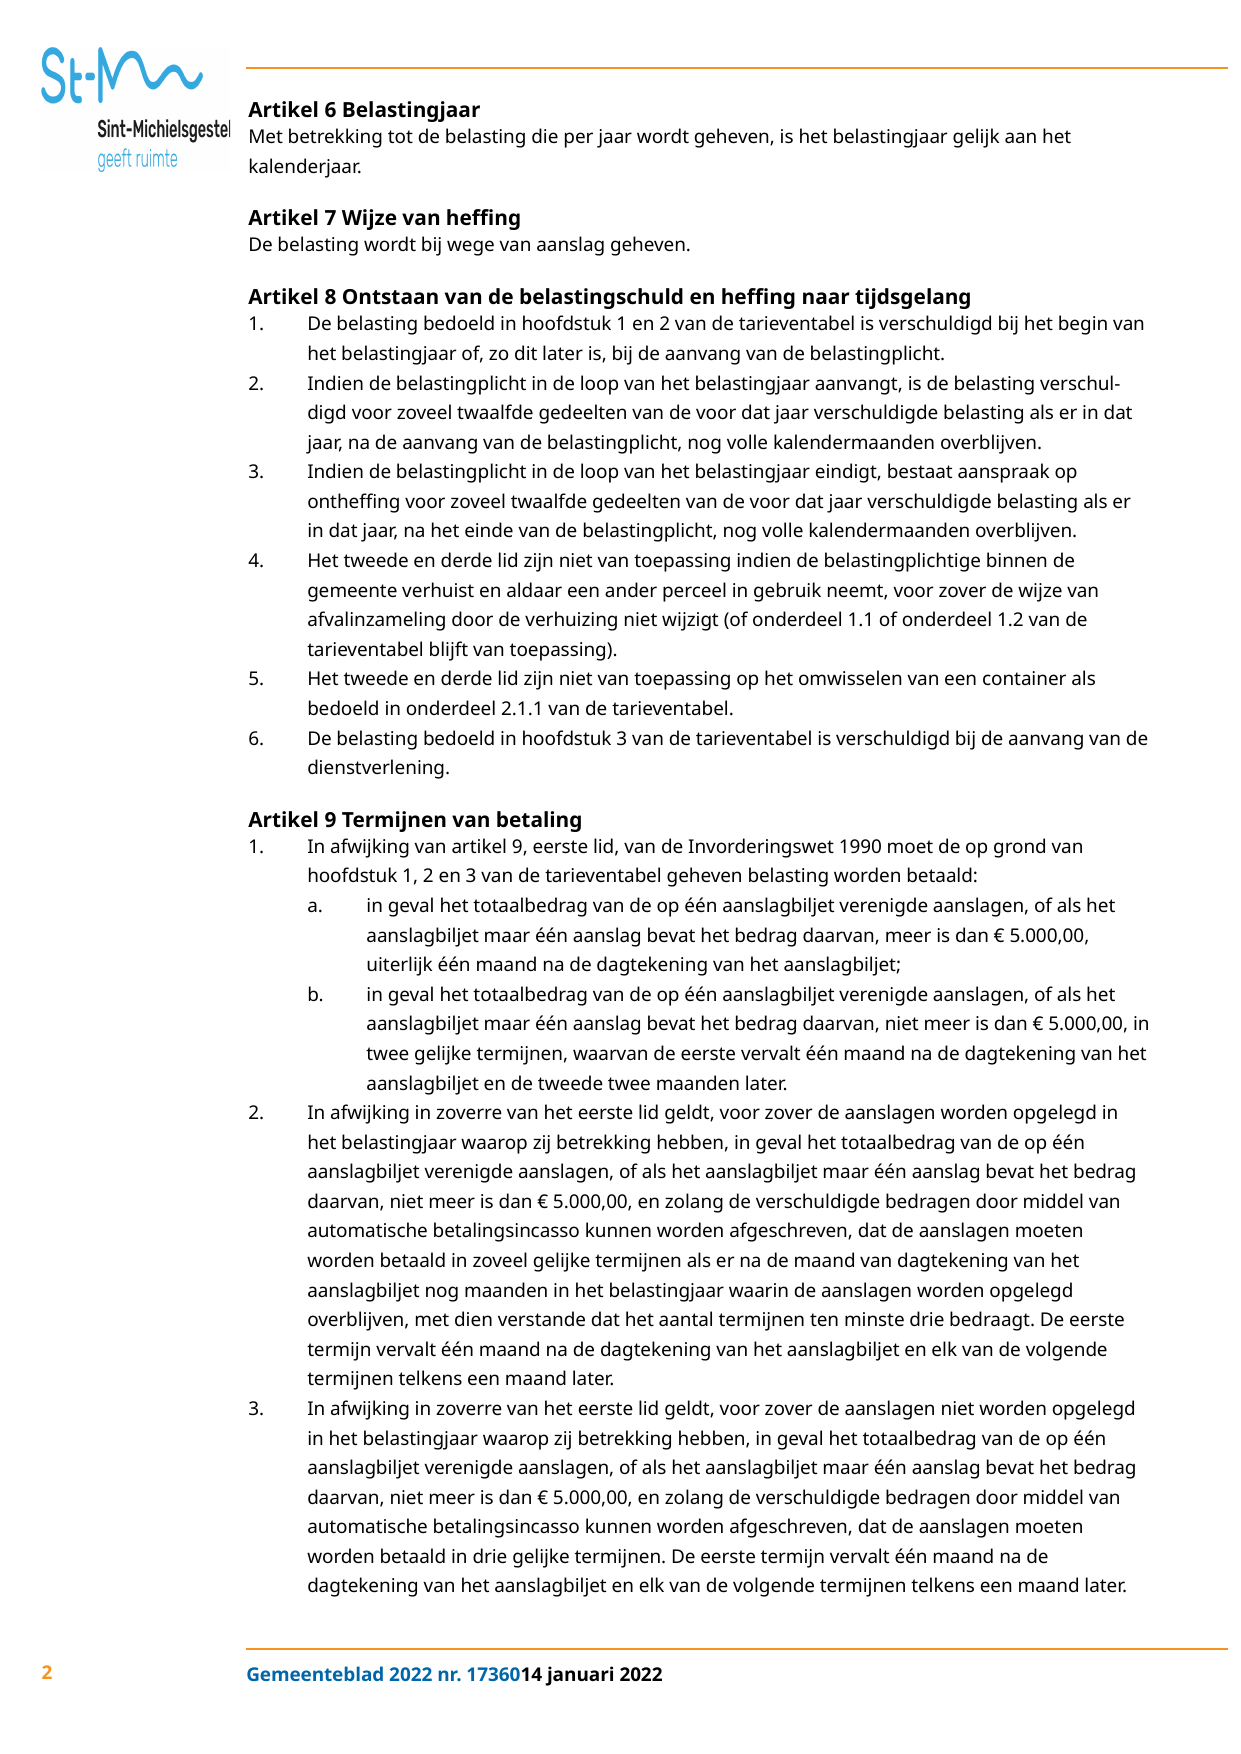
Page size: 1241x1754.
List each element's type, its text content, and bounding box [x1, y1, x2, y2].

text Met betrekking tot de belasting die per jaar wordt geheven, is het belastingjaar gelijk aan het kalenderjaar. [248, 123, 1152, 178]
text Artikel 7 Wijze van heffing [248, 203, 1152, 232]
list In afwijking van artikel 9, eerste lid, van de Invorderingswet 1990 moet de op grond van hoofdstuk 1, 2 en 3 van de tarieventabel geheven belasting worden betaald: [248, 833, 1152, 888]
list in geval het totaalbedrag van de op één aanslagbiljet verenigde aanslagen, of als het aanslagbiljet maar één aanslag bevat het bedrag daarvan, niet meer is dan € 5.000,00, in twee gelijke termijnen, waarvan de eerste vervalt één maand na de dagtekening van het aanslagbiljet en de tweede twee maanden later. [307, 981, 1152, 1096]
text Artikel 8 Ontstaan van de belastingschuld en heffing naar tijdsgelang [248, 282, 1152, 311]
list Het tweede en derde lid zijn niet van toepassing op het omwisselen van een container als bedoeld in onderdeel 2.1.1 van de tarieventabel. [248, 666, 1152, 721]
list In afwijking in zoverre van het eerste lid geldt, voor zover de aanslagen worden opgelegd in het belastingjaar waarop zij betrekking hebben, in geval het totaalbedrag van de op één aanslagbiljet verenigde aanslagen, of als het aanslagbiljet maar één aanslag bevat het bedrag daarvan, niet meer is dan € 5.000,00, en zolang de verschuldigde bedragen door middel van automatische betalingsincasso kunnen worden afgeschreven, dat de aanslagen moeten worden betaald in zoveel gelijke termijnen als er na de maand van dagtekening van het aanslagbiljet nog maanden in het belastingjaar waarin de aanslagen worden opgelegd overblijven, met dien verstande dat het aantal termijnen ten minste drie bedraagt. De eerste termijn vervalt één maand na de dagtekening van het aanslagbiljet en elk van de volgende termijnen telkens een maand later. [248, 1099, 1152, 1391]
list Indien de belastingplicht in de loop van het belastingjaar aanvangt, is de belasting verschul-digd voor zoveel twaalfde gedeelten van de voor dat jaar verschuldigde belasting als er in dat jaar, na de aanvang van de belastingplicht, nog volle kalendermaanden overblijven. [248, 370, 1152, 454]
list Het tweede en derde lid zijn niet van toepassing indien de belastingplichtige binnen de gemeente verhuist en aldaar een ander perceel in gebruik neemt, voor zover de wijze van afvalinzameling door de verhuizing niet wijzigt (of onderdeel 1.1 of onderdeel 1.2 van de tarieventabel blijft van toepassing). [248, 547, 1152, 662]
list In afwijking in zoverre van het eerste lid geldt, voor zover de aanslagen niet worden opgelegd in het belastingjaar waarop zij betrekking hebben, in geval het totaalbedrag van de op één aanslagbiljet verenigde aanslagen, of als het aanslagbiljet maar één aanslag bevat het bedrag daarvan, niet meer is dan € 5.000,00, en zolang de verschuldigde bedragen door middel van automatische betalingsincasso kunnen worden afgeschreven, dat de aanslagen moeten worden betaald in drie gelijke termijnen. De eerste termijn vervalt één maand na de dagtekening van het aanslagbiljet en elk van de volgende termijnen telkens een maand later. [248, 1395, 1152, 1598]
text De belasting wordt bij wege van aanslag geheven. [248, 232, 1152, 257]
list Indien de belastingplicht in de loop van het belastingjaar eindigt, bestaat aanspraak op ontheffing voor zoveel twaalfde gedeelten van de voor dat jaar verschuldigde belasting als er in dat jaar, na het einde van de belastingplicht, nog volle kalendermaanden overblijven. [248, 458, 1152, 543]
list in geval het totaalbedrag van de op één aanslagbiljet verenigde aanslagen, of als het aanslagbiljet maar één aanslag bevat het bedrag daarvan, meer is dan € 5.000,00, uiterlijk één maand na de dagtekening van het aanslagbiljet; [307, 892, 1152, 977]
text Artikel 9 Termijnen van betaling [248, 805, 1152, 833]
list De belasting bedoeld in hoofdstuk 1 en 2 van de tarieventabel is verschuldigd bij het begin van het belastingjaar of, zo dit later is, bij de aanvang van de belastingplicht. [248, 311, 1152, 366]
list De belasting bedoeld in hoofdstuk 3 van de tarieventabel is verschuldigd bij de aanvang van de dienstverlening. [248, 725, 1152, 780]
picture [41, 47, 231, 172]
text Artikel 6 Belastingjaar [248, 95, 1152, 123]
